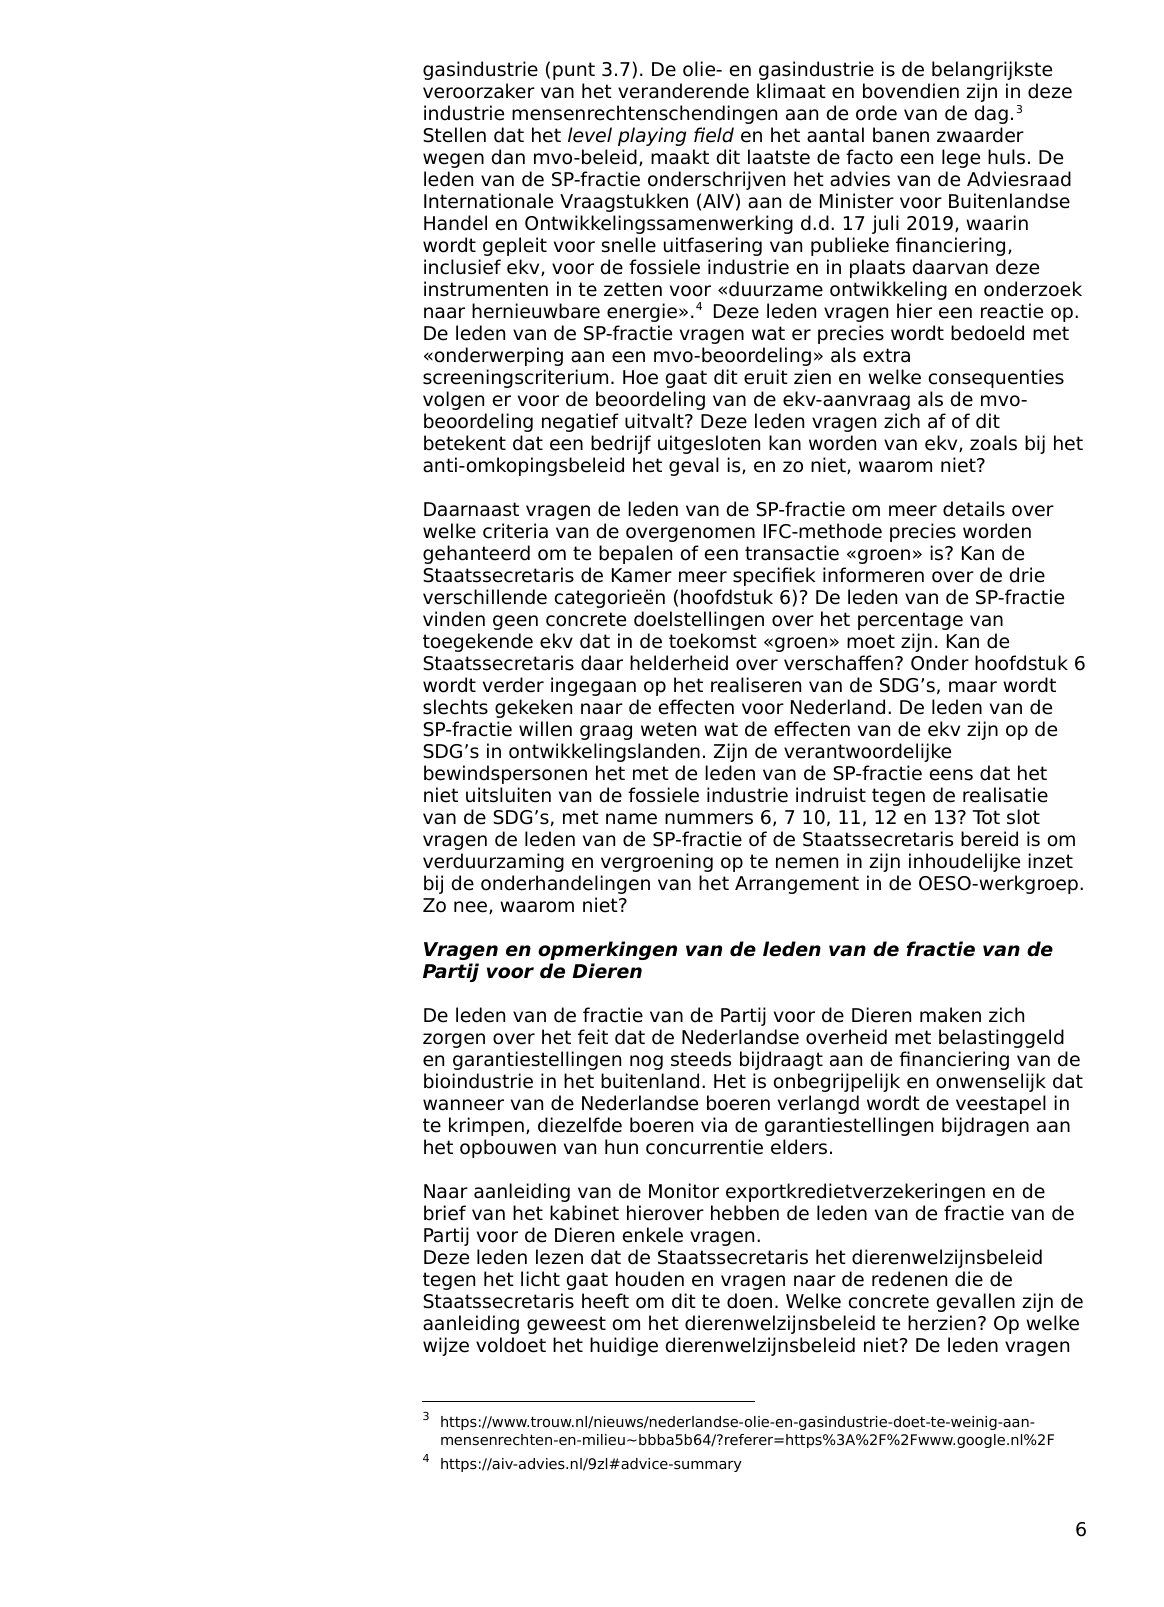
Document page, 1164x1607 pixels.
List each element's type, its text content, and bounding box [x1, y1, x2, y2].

text De leden van de fractie van de Partij voor de Dieren maken zich zorgen over het feit dat de Nederlandse overheid met belastinggeld en garantiestellingen nog steeds bijdraagt aan de financiering van de bioindustrie in het buitenland. Het is onbegrijpelijk en onwenselijk dat wanneer van de Nederlandse boeren verlangd wordt de veestapel in te krimpen, diezelfde boeren via de garantiestellingen bijdragen aan het opbouwen van hun concurrentie elders. [422, 1005, 1087, 1159]
text https://www.trouw.nl/nieuws/nederlandse-olie-en-gasindustrie-doet-te-weinig-aan-mensenrechten-en-milieu~bbba5b64/?referer=https%3A%2F%2Fwww.google.nl%2F [422, 1410, 1087, 1449]
text Daarnaast vragen de leden van de SP-fractie om meer details over welke criteria van de overgenomen IFC-methode precies worden gehanteerd om te bepalen of een transactie «groen» is? Kan de Staatssecretaris de Kamer meer specifiek informeren over de drie verschillende categorieën (hoofdstuk 6)? De leden van de SP-fractie vinden geen concrete doelstellingen over het percentage van toegekende ekv dat in de toekomst «groen» moet zijn. Kan de Staatssecretaris daar helderheid over verschaffen? Onder hoofdstuk 6 wordt verder ingegaan op het realiseren van de SDG’s, maar wordt slechts gekeken naar de effecten voor Nederland. De leden van de SP-fractie willen graag weten wat de effecten van de ekv zijn op de SDG’s in ontwikkelingslanden. Zijn de verantwoordelijke bewindspersonen het met de leden van de SP-fractie eens dat het niet uitsluiten van de fossiele industrie indruist tegen de realisatie van de SDG’s, met name nummers 6, 7 10, 11, 12 en 13? Tot slot vragen de leden van de SP-fractie of de Staatssecretaris bereid is om verduurzaming en vergroening op te nemen in zijn inhoudelijke inzet bij de onderhandelingen van het Arrangement in de OESO-werkgroep. Zo nee, waarom niet? [422, 499, 1087, 916]
text gasindustrie (punt 3.7). De olie- en gasindustrie is de belangrijkste veroorzaker van het veranderende klimaat en bovendien zijn in deze industrie mensenrechtenschendingen aan de orde van de dag. Stellen dat het level playing field en het aantal banen zwaarder wegen dan mvo-beleid, maakt dit laatste de facto een lege huls. De leden van de SP-fractie onderschrijven het advies van de Adviesraad Internationale Vraagstukken (AIV) aan de Minister voor Buitenlandse Handel en Ontwikkelingssamenwerking d.d. 17 juli 2019, waarin wordt gepleit voor snelle uitfasering van publieke financiering, inclusief ekv, voor de fossiele industrie en in plaats daarvan deze instrumenten in te zetten voor «duurzame ontwikkeling en onderzoek naar hernieuwbare energie». Deze leden vragen hier een reactie op. De leden van de SP-fractie vragen wat er precies wordt bedoeld met «onderwerping aan een mvo-beoordeling» als extra screeningscriterium. Hoe gaat dit eruit zien en welke consequenties volgen er voor de beoordeling van de ekv-aanvraag als de mvo-beoordeling negatief uitvalt? Deze leden vragen zich af of dit betekent dat een bedrijf uitgesloten kan worden van ekv, zoals bij het anti-omkopingsbeleid het geval is, en zo niet, waarom niet? [422, 59, 1087, 477]
subtitle Vragen en opmerkingen van de leden van de fractie van de Partij voor de Dieren [422, 939, 1087, 983]
text Naar aanleiding van de Monitor exportkredietverzekeringen en de brief van het kabinet hierover hebben de leden van de fractie van de Partij voor de Dieren enkele vragen. [422, 1181, 1087, 1247]
text Deze leden lezen dat de Staatssecretaris het dierenwelzijnsbeleid tegen het licht gaat houden en vragen naar de redenen die de Staatssecretaris heeft om dit te doen. Welke concrete gevallen zijn de aanleiding geweest om het dierenwelzijnsbeleid te herzien? Op welke wijze voldoet het huidige dierenwelzijnsbeleid niet? De leden vragen [422, 1247, 1087, 1357]
text https://aiv-advies.nl/9zl#advice-summary [422, 1452, 1087, 1474]
